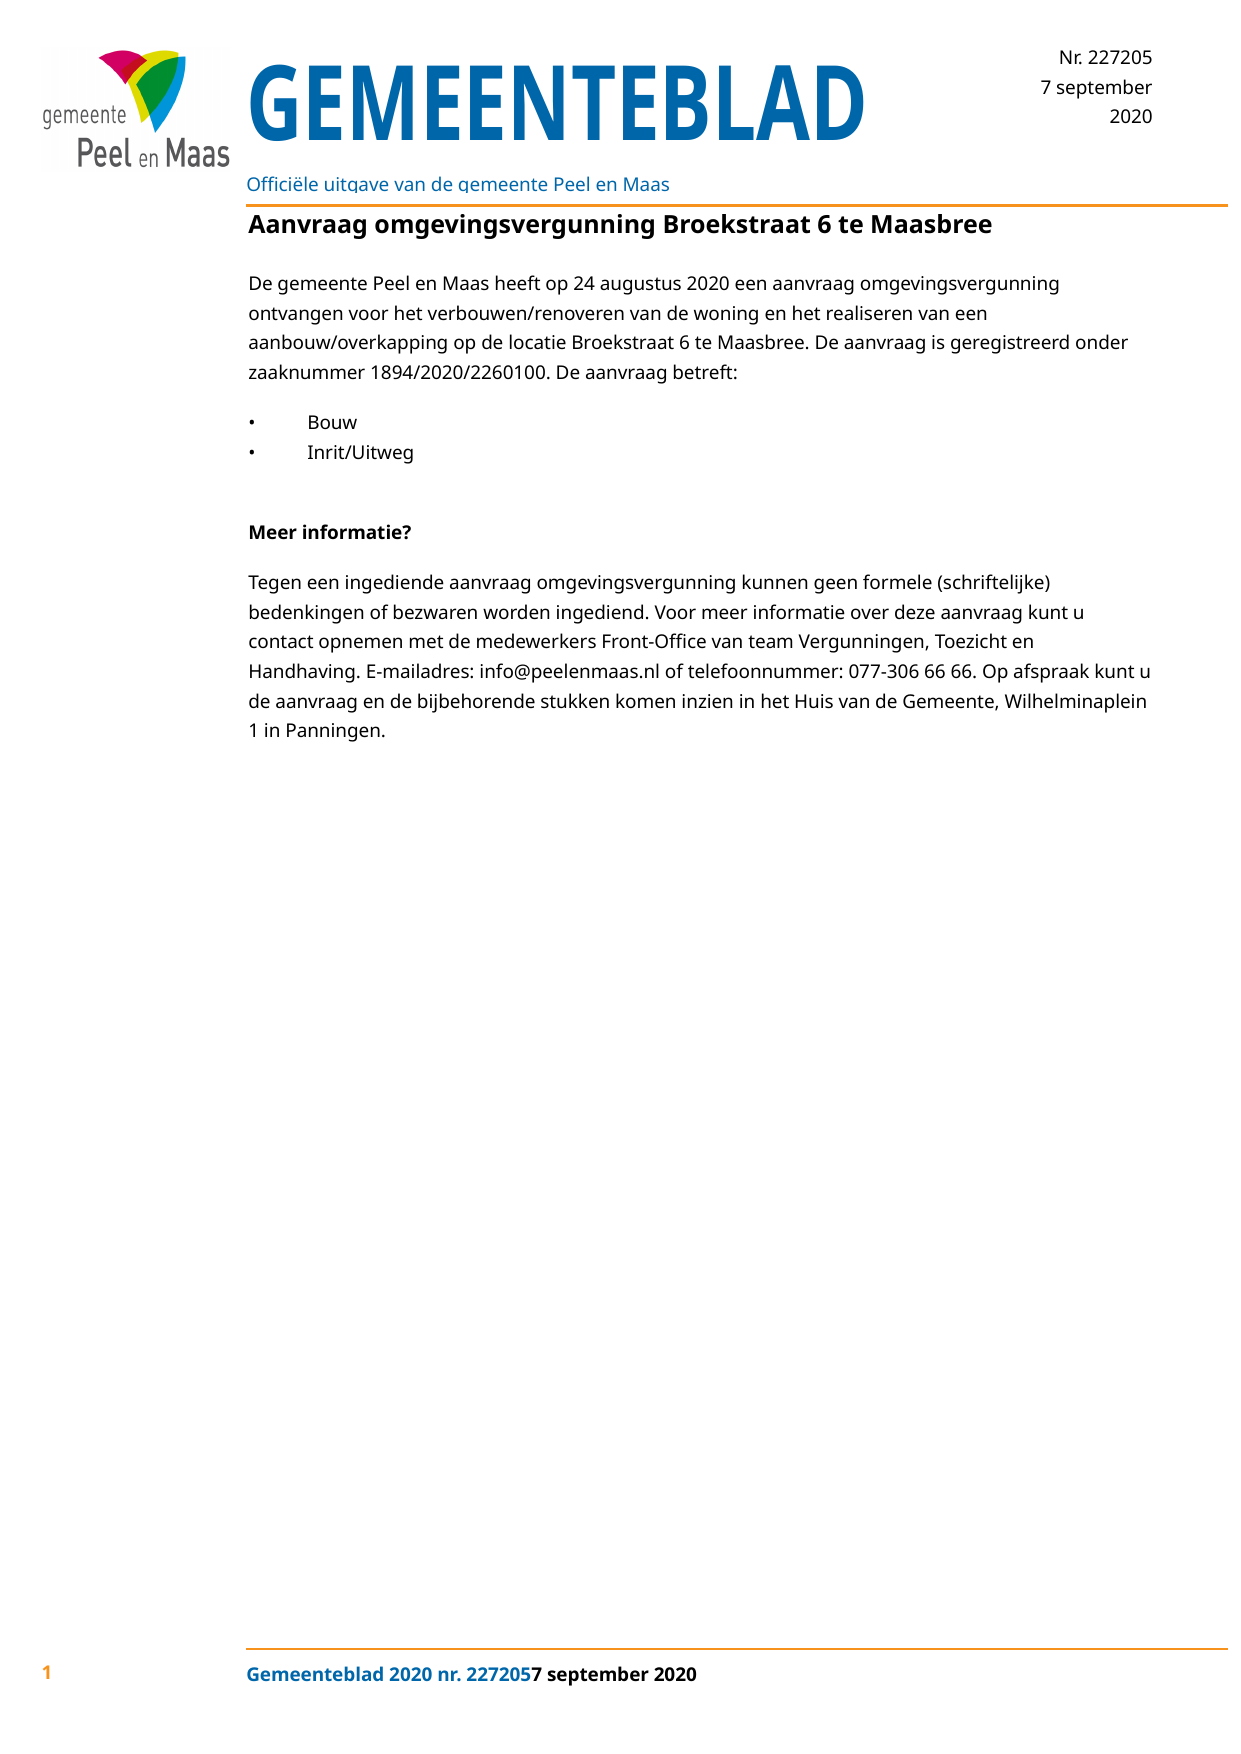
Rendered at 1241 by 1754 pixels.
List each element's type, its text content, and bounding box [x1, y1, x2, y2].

picture [41, 47, 231, 172]
text Meer informatie? [248, 519, 1152, 545]
list Inrit/Uitweg [248, 439, 1152, 465]
text Aanvraag omgevingsvergunning Broekstraat 6 te Maasbree [248, 207, 1152, 241]
list Bouw [248, 409, 1152, 435]
text De gemeente Peel en Maas heeft op 24 augustus 2020 een aanvraag omgevingsvergunning ontvangen voor het verbouwen/renoveren van de woning en het realiseren van een aanbouw/overkapping op de locatie Broekstraat 6 te Maasbree. De aanvraag is geregistreerd onder zaaknummer 1894/2020/2260100. De aanvraag betreft: [248, 270, 1152, 385]
text Tegen een ingediende aanvraag omgevingsvergunning kunnen geen formele (schriftelijke) bedenkingen of bezwaren worden ingediend. Voor meer informatie over deze aanvraag kunt u contact opnemen met de medewerkers Front-Office van team Vergunningen, Toezicht en Handhaving. E-mailadres: info@peelenmaas.nl of telefoonnummer: 077-306 66 66. Op afspraak kunt u de aanvraag en de bijbehorende stukken komen inzien in het Huis van de Gemeente, Wilhelminaplein 1 in Panningen. [248, 569, 1152, 743]
